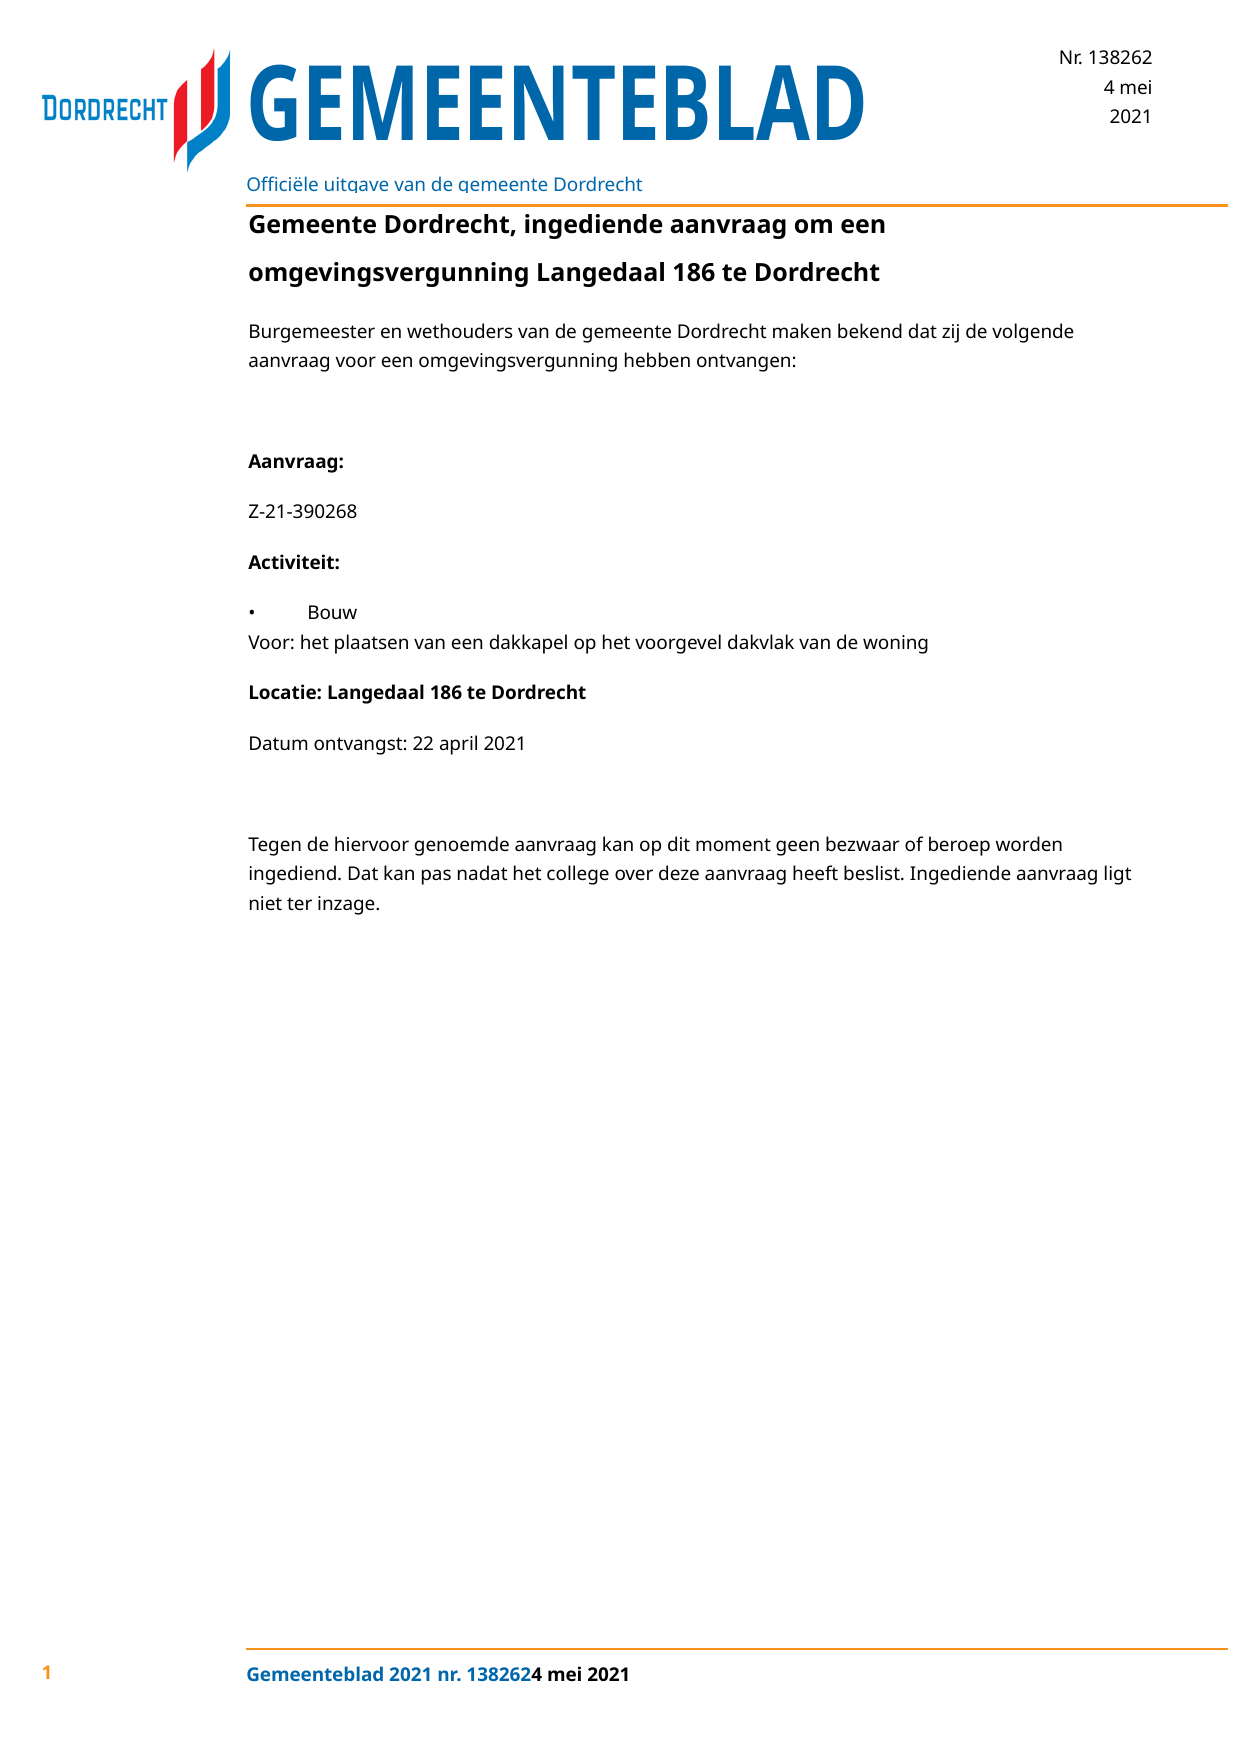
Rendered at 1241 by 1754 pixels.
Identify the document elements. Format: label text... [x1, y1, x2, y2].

text Voor: het plaatsen van een dakkapel op het voorgevel dakvlak van de woning [248, 629, 1152, 655]
text Activiteit: [248, 549, 1152, 575]
text Z-21-390268 [248, 499, 1152, 524]
text Burgemeester en wethouders van de gemeente Dordrecht maken bekend dat zij de volgende aanvraag voor een omgevingsvergunning hebben ontvangen: [248, 318, 1152, 373]
text Datum ontvangst: 22 april 2021 [248, 730, 1152, 756]
picture [41, 47, 231, 172]
list Bouw [248, 599, 1152, 625]
text Gemeente Dordrecht, ingediende aanvraag om een omgevingsvergunning Langedaal 186 te Dordrecht [248, 207, 1152, 288]
text Aanvraag: [248, 448, 1152, 474]
text Locatie: Langedaal 186 te Dordrecht [248, 679, 1152, 705]
text Tegen de hiervoor genoemde aanvraag kan op dit moment geen bezwaar of beroep worden ingediend. Dat kan pas nadat het college over deze aanvraag heeft beslist. Ingediende aanvraag ligt niet ter inzage. [248, 831, 1152, 916]
